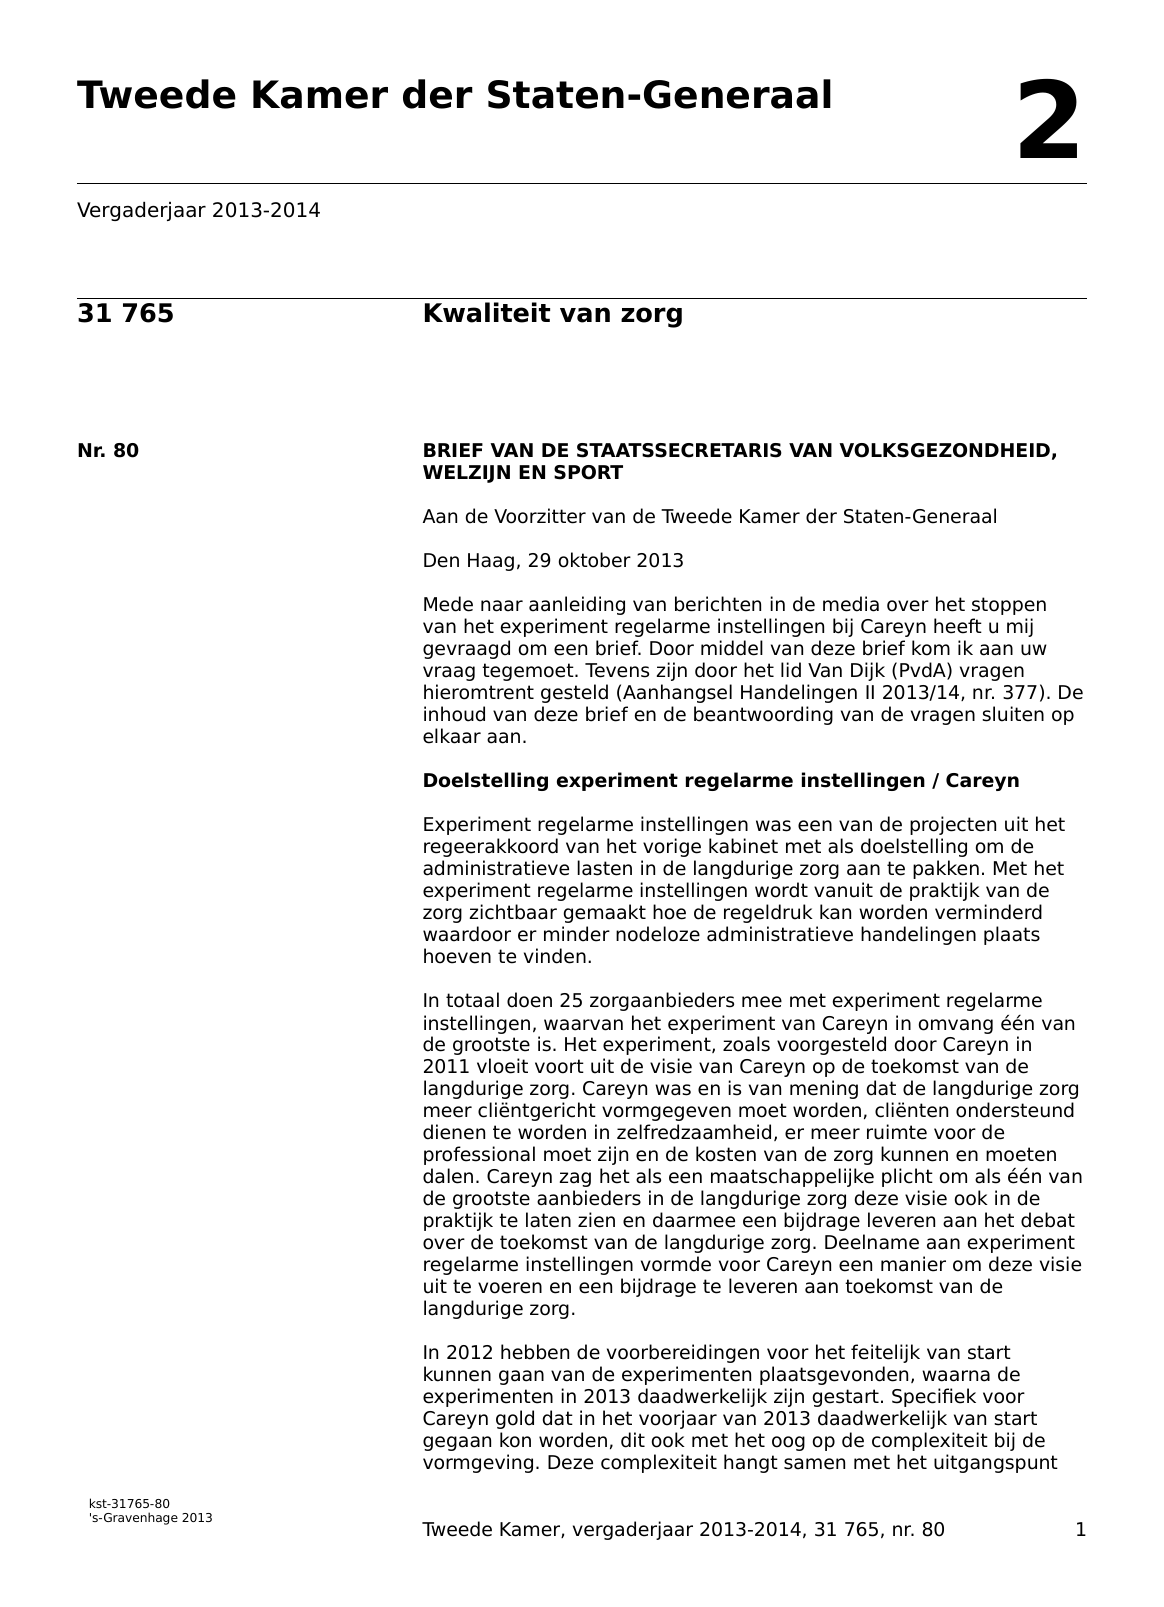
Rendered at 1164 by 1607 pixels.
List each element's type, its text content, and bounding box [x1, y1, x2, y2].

table_cell Vergaderjaar 2013-2014 [77, 184, 1087, 298]
text Aan de Voorzitter van de Tweede Kamer der Staten-Generaal [422, 506, 1087, 528]
text In 2012 hebben de voorbereidingen voor het feitelijk van start kunnen gaan van de experimenten plaatsgevonden, waarna de experimenten in 2013 daadwerkelijk zijn gestart. Specifiek voor Careyn gold dat in het voorjaar van 2013 daadwerkelijk van start gegaan kon worden, dit ook met het oog op de complexiteit bij de vormgeving. Deze complexiteit hangt samen met het uitgangspunt [422, 1342, 1087, 1474]
text kst-31765-80 [88, 1497, 323, 1511]
subtitle Nr. 80 BRIEF VAN DE STAATSSECRETARIS VAN VOLKSGEZONDHEID, WELZIJN EN SPORT [77, 440, 1087, 484]
text 's-Gravenhage 2013 [88, 1511, 323, 1525]
text Experiment regelarme instellingen was een van de projecten uit het regeerakkoord van het vorige kabinet met als doelstelling om de administratieve lasten in de langdurige zorg aan te pakken. Met het experiment regelarme instellingen wordt vanuit de praktijk van de zorg zichtbaar gemaakt hoe de regeldruk kan worden verminderd waardoor er minder nodeloze administratieve handelingen plaats hoeven te vinden. [422, 814, 1087, 968]
table_header Tweede Kamer der Staten-Generaal [77, 59, 886, 183]
subtitle 31 765 Kwaliteit van zorg [77, 299, 1087, 329]
table_header 2 [886, 59, 1087, 183]
text Mede naar aanleiding van berichten in de media over het stoppen van het experiment regelarme instellingen bij Careyn heeft u mij gevraagd om een brief. Door middel van deze brief kom ik aan uw vraag tegemoet. Tevens zijn door het lid Van Dijk (PvdA) vragen hieromtrent gesteld (Aanhangsel Handelingen II 2013/14, nr. 377). De inhoud van deze brief en de beantwoording van de vragen sluiten op elkaar aan. [422, 594, 1087, 748]
text Den Haag, 29 oktober 2013 [422, 550, 1087, 572]
subtitle Doelstelling experiment regelarme instellingen / Careyn [422, 770, 1087, 792]
text In totaal doen 25 zorgaanbieders mee met experiment regelarme instellingen, waarvan het experiment van Careyn in omvang één van de grootste is. Het experiment, zoals voorgesteld door Careyn in 2011 vloeit voort uit de visie van Careyn op de toekomst van de langdurige zorg. Careyn was en is van mening dat de langdurige zorg meer cliëntgericht vormgegeven moet worden, cliënten ondersteund dienen te worden in zelfredzaamheid, er meer ruimte voor de professional moet zijn en de kosten van de zorg kunnen en moeten dalen. Careyn zag het als een maatschappelijke plicht om als één van de grootste aanbieders in de langdurige zorg deze visie ook in de praktijk te laten zien en daarmee een bijdrage leveren aan het debat over de toekomst van de langdurige zorg. Deelname aan experiment regelarme instellingen vormde voor Careyn een manier om deze visie uit te voeren en een bijdrage te leveren aan toekomst van de langdurige zorg. [422, 990, 1087, 1320]
